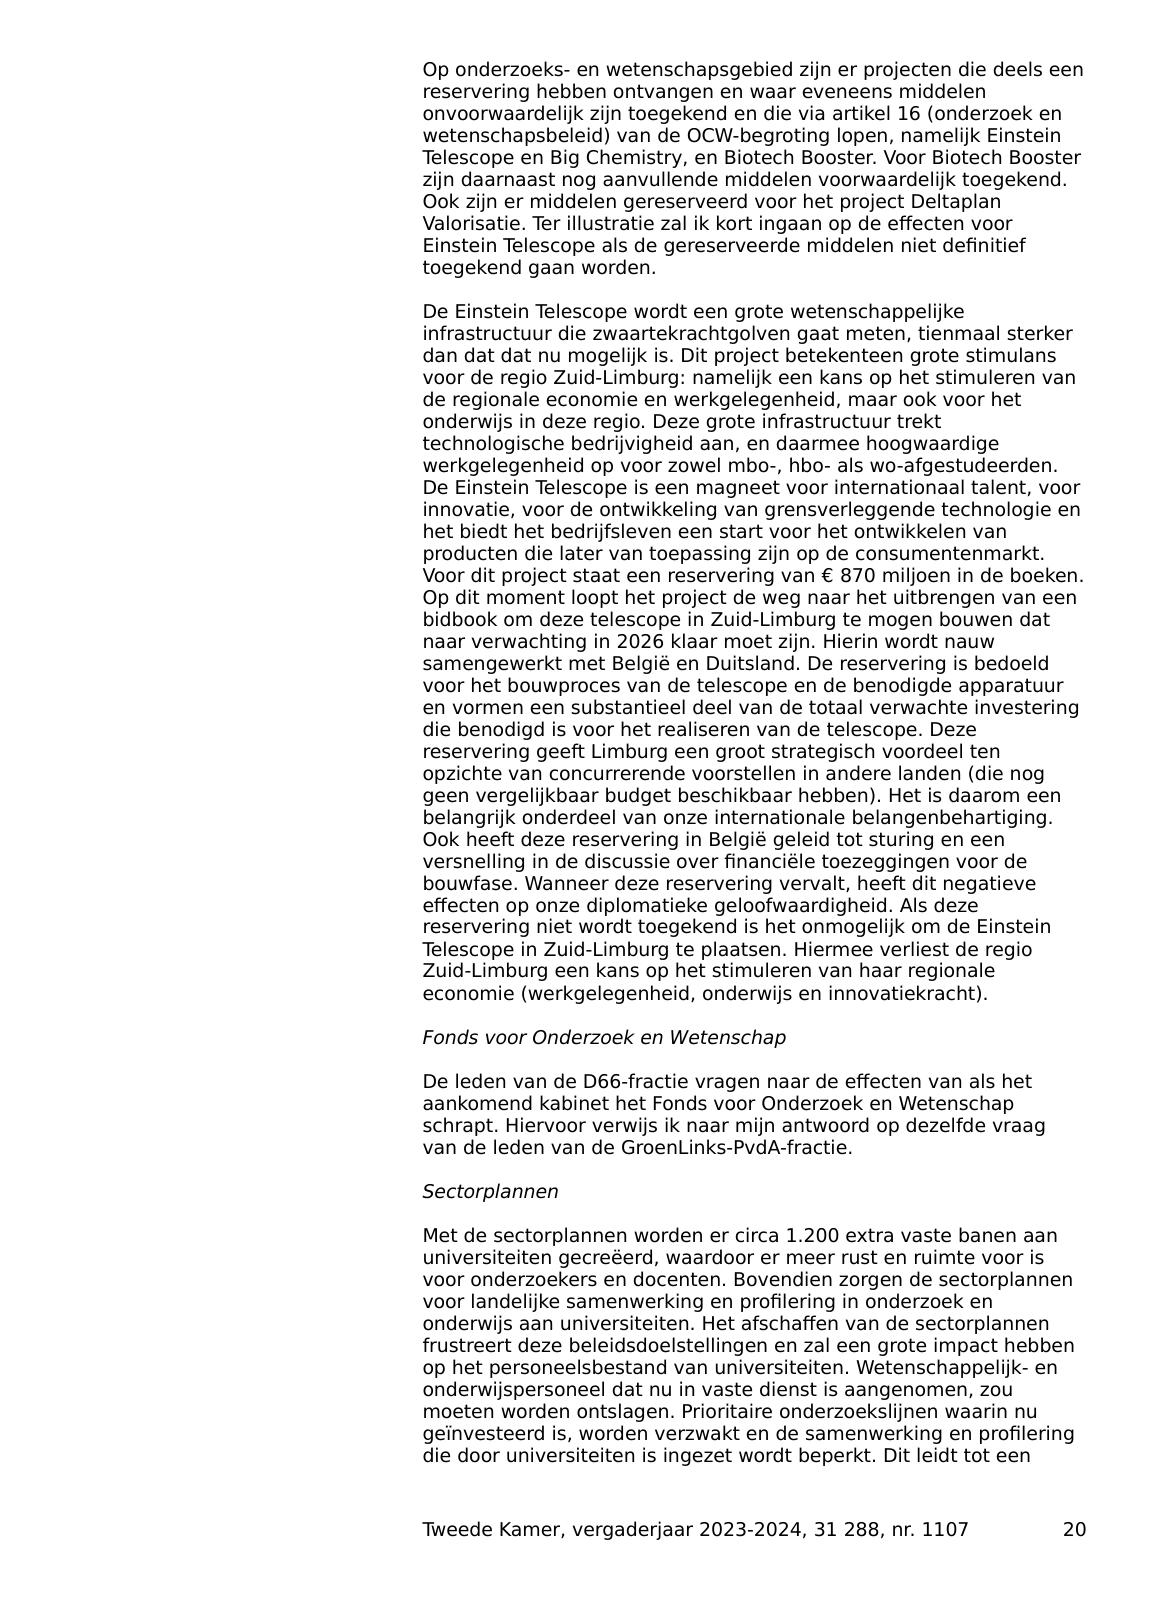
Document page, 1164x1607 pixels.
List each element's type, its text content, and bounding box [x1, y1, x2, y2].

subtitle Fonds voor Onderzoek en Wetenschap [422, 1027, 1087, 1048]
subtitle Sectorplannen [422, 1181, 1087, 1203]
text Met de sectorplannen worden er circa 1.200 extra vaste banen aan universiteiten gecreëerd, waardoor er meer rust en ruimte voor is voor onderzoekers en docenten. Bovendien zorgen de sectorplannen voor landelijke samenwerking en profilering in onderzoek en onderwijs aan universiteiten. Het afschaffen van de sectorplannen frustreert deze beleidsdoelstellingen en zal een grote impact hebben op het personeelsbestand van universiteiten. Wetenschappelijk- en onderwijspersoneel dat nu in vaste dienst is aangenomen, zou moeten worden ontslagen. Prioritaire onderzoekslijnen waarin nu geïnvesteerd is, worden verzwakt en de samenwerking en profilering die door universiteiten is ingezet wordt beperkt. Dit leidt tot een [422, 1225, 1087, 1467]
text De leden van de D66-fractie vragen naar de effecten van als het aankomend kabinet het Fonds voor Onderzoek en Wetenschap schrapt. Hiervoor verwijs ik naar mijn antwoord op dezelfde vraag van de leden van de GroenLinks-PvdA-fractie. [422, 1071, 1087, 1159]
text Op onderzoeks- en wetenschapsgebied zijn er projecten die deels een reservering hebben ontvangen en waar eveneens middelen onvoorwaardelijk zijn toegekend en die via artikel 16 (onderzoek en wetenschapsbeleid) van de OCW-begroting lopen, namelijk Einstein Telescope en Big Chemistry, en Biotech Booster. Voor Biotech Booster zijn daarnaast nog aanvullende middelen voorwaardelijk toegekend. Ook zijn er middelen gereserveerd voor het project Deltaplan Valorisatie. Ter illustratie zal ik kort ingaan op de effecten voor Einstein Telescope als de gereserveerde middelen niet definitief toegekend gaan worden. [422, 59, 1087, 279]
text De Einstein Telescope wordt een grote wetenschappelijke infrastructuur die zwaartekrachtgolven gaat meten, tienmaal sterker dan dat dat nu mogelijk is. Dit project betekenteen grote stimulans voor de regio Zuid-Limburg: namelijk een kans op het stimuleren van de regionale economie en werkgelegenheid, maar ook voor het onderwijs in deze regio. Deze grote infrastructuur trekt technologische bedrijvigheid aan, en daarmee hoogwaardige werkgelegenheid op voor zowel mbo-, hbo- als wo-afgestudeerden. De Einstein Telescope is een magneet voor internationaal talent, voor innovatie, voor de ontwikkeling van grensverleggende technologie en het biedt het bedrijfsleven een start voor het ontwikkelen van producten die later van toepassing zijn op de consumentenmarkt. Voor dit project staat een reservering van € 870 miljoen in de boeken. Op dit moment loopt het project de weg naar het uitbrengen van een bidbook om deze telescope in Zuid-Limburg te mogen bouwen dat naar verwachting in 2026 klaar moet zijn. Hierin wordt nauw samengewerkt met België en Duitsland. De reservering is bedoeld voor het bouwproces van de telescope en de benodigde apparatuur en vormen een substantieel deel van de totaal verwachte investering die benodigd is voor het realiseren van de telescope. Deze reservering geeft Limburg een groot strategisch voordeel ten opzichte van concurrerende voorstellen in andere landen (die nog geen vergelijkbaar budget beschikbaar hebben). Het is daarom een belangrijk onderdeel van onze internationale belangenbehartiging. Ook heeft deze reservering in België geleid tot sturing en een versnelling in de discussie over financiële toezeggingen voor de bouwfase. Wanneer deze reservering vervalt, heeft dit negatieve effecten op onze diplomatieke geloofwaardigheid. Als deze reservering niet wordt toegekend is het onmogelijk om de Einstein Telescope in Zuid-Limburg te plaatsen. Hiermee verliest de regio Zuid-Limburg een kans op het stimuleren van haar regionale economie (werkgelegenheid, onderwijs en innovatiekracht). [422, 301, 1087, 1004]
